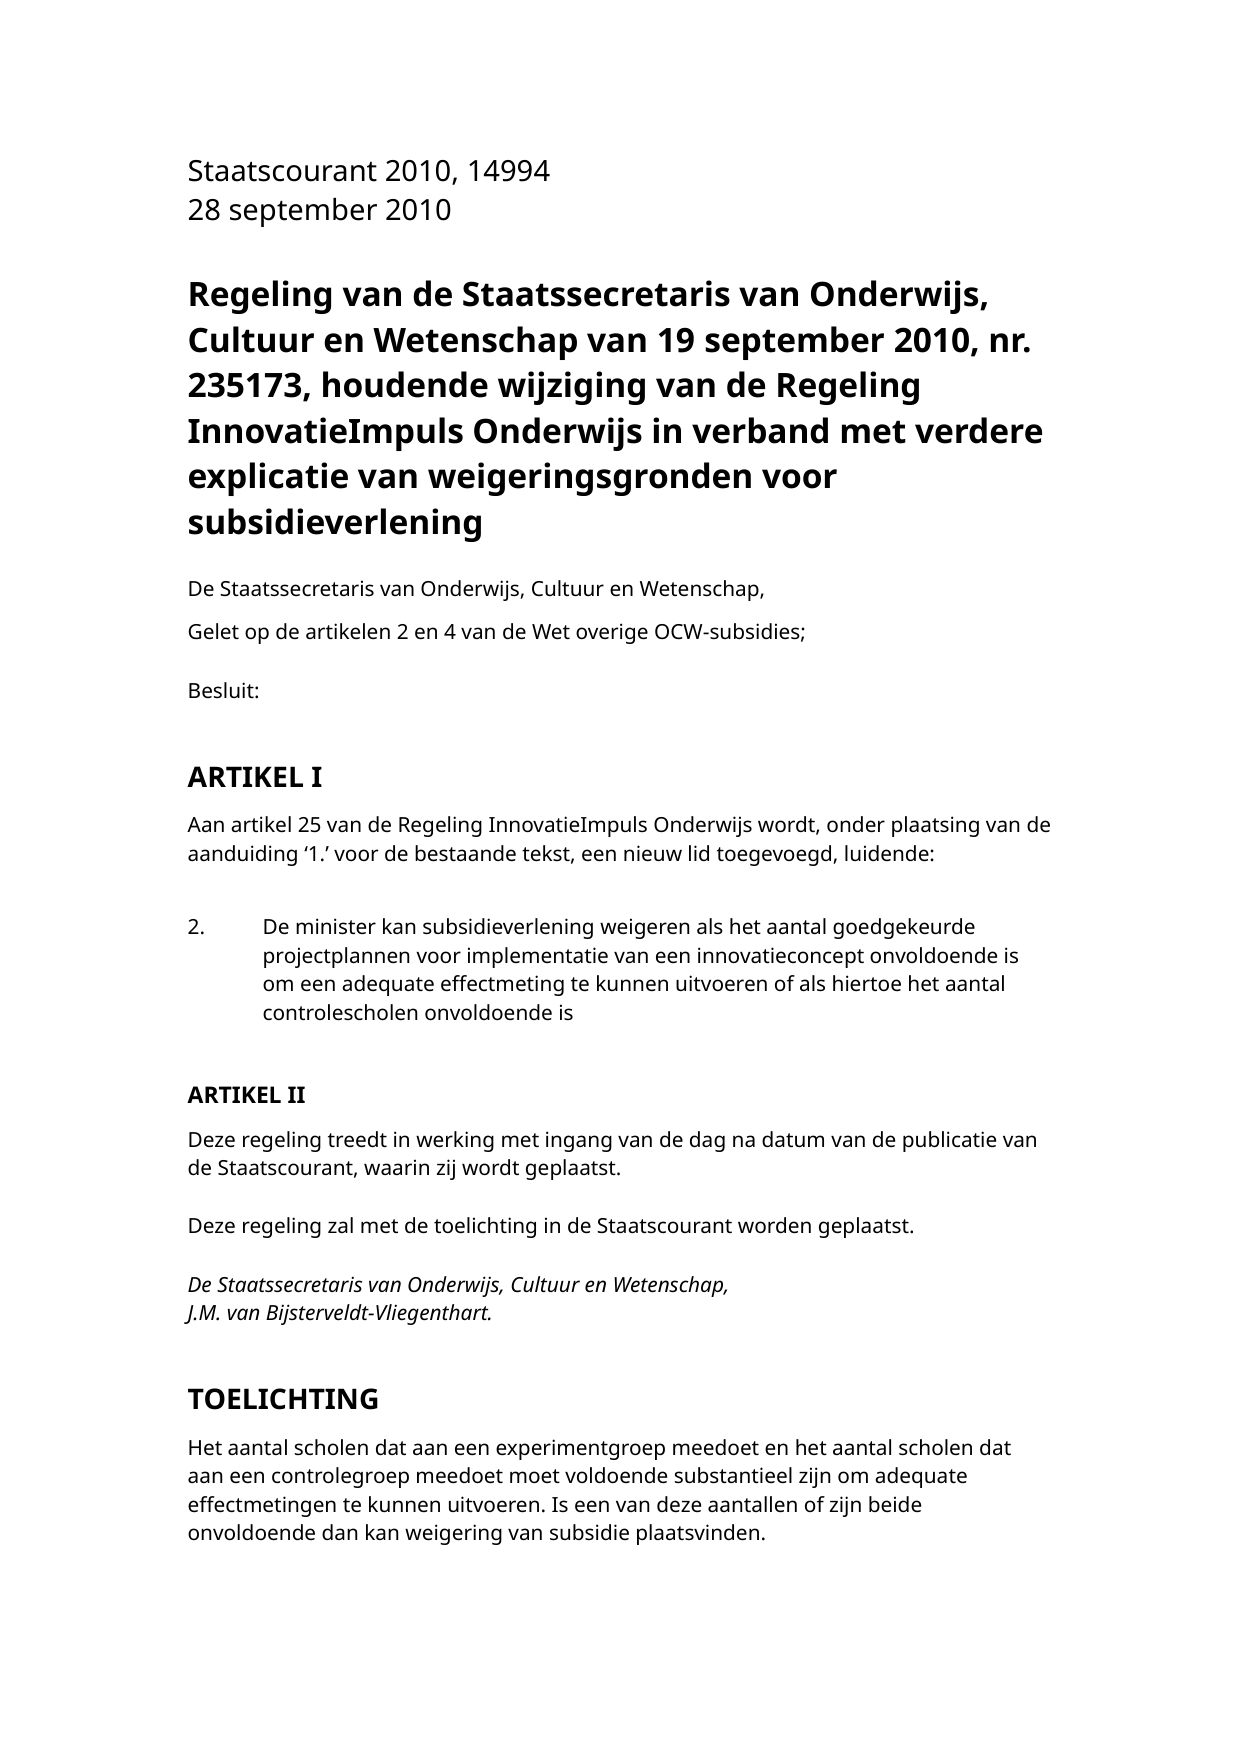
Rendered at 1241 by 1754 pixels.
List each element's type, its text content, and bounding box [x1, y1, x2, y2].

text De Staatssecretaris van Onderwijs, Cultuur en Wetenschap, [187, 1270, 1053, 1298]
text Aan artikel 25 van de Regeling InnovatieImpuls Onderwijs wordt, onder plaatsing van de aanduiding ‘1.’ voor de bestaande tekst, een nieuw lid toegevoegd, luidende: [187, 810, 1053, 867]
subtitle Regeling van de Staatssecretaris van Onderwijs, Cultuur en Wetenschap van 19 september 2010, nr. 235173, houdende wijziging van de Regeling InnovatieImpuls Onderwijs in verband met verdere explicatie van weigeringsgronden voor subsidieverlening [187, 271, 1053, 544]
text De Staatssecretaris van Onderwijs, Cultuur en Wetenschap, [187, 574, 1053, 602]
text Gelet op de artikelen 2 en 4 van de Wet overige OCW-subsidies; [187, 617, 1053, 646]
text Deze regeling treedt in werking met ingang van de dag na datum van de publicatie van de Staatscourant, waarin zij wordt geplaatst. [187, 1125, 1053, 1182]
list De minister kan subsidieverlening weigeren als het aantal goedgekeurde projectplannen voor implementatie van een innovatieconcept onvoldoende is om een adequate effectmeting te kunnen uitvoeren of als hiertoe het aantal controlescholen onvoldoende is [187, 912, 1053, 1026]
subtitle ARTIKEL II [187, 1078, 1053, 1110]
text Staatscourant 2010, 14994 [187, 150, 1053, 190]
text Besluit: [187, 676, 1053, 704]
text Het aantal scholen dat aan een experimentgroep meedoet en het aantal scholen dat aan een controlegroep meedoet moet voldoende substantieel zijn om adequate effectmetingen te kunnen uitvoeren. Is een van deze aantallen of zijn beide onvoldoende dan kan weigering van subsidie plaatsvinden. [187, 1433, 1053, 1547]
text Deze regeling zal met de toelichting in de Staatscourant worden geplaatst. [187, 1212, 1053, 1240]
subtitle ARTIKEL I [187, 757, 1053, 795]
text J.M. van Bijsterveldt-Vliegenthart. [187, 1298, 1053, 1327]
subtitle TOELICHTING [187, 1379, 1053, 1418]
text 28 september 2010 [187, 190, 1053, 229]
